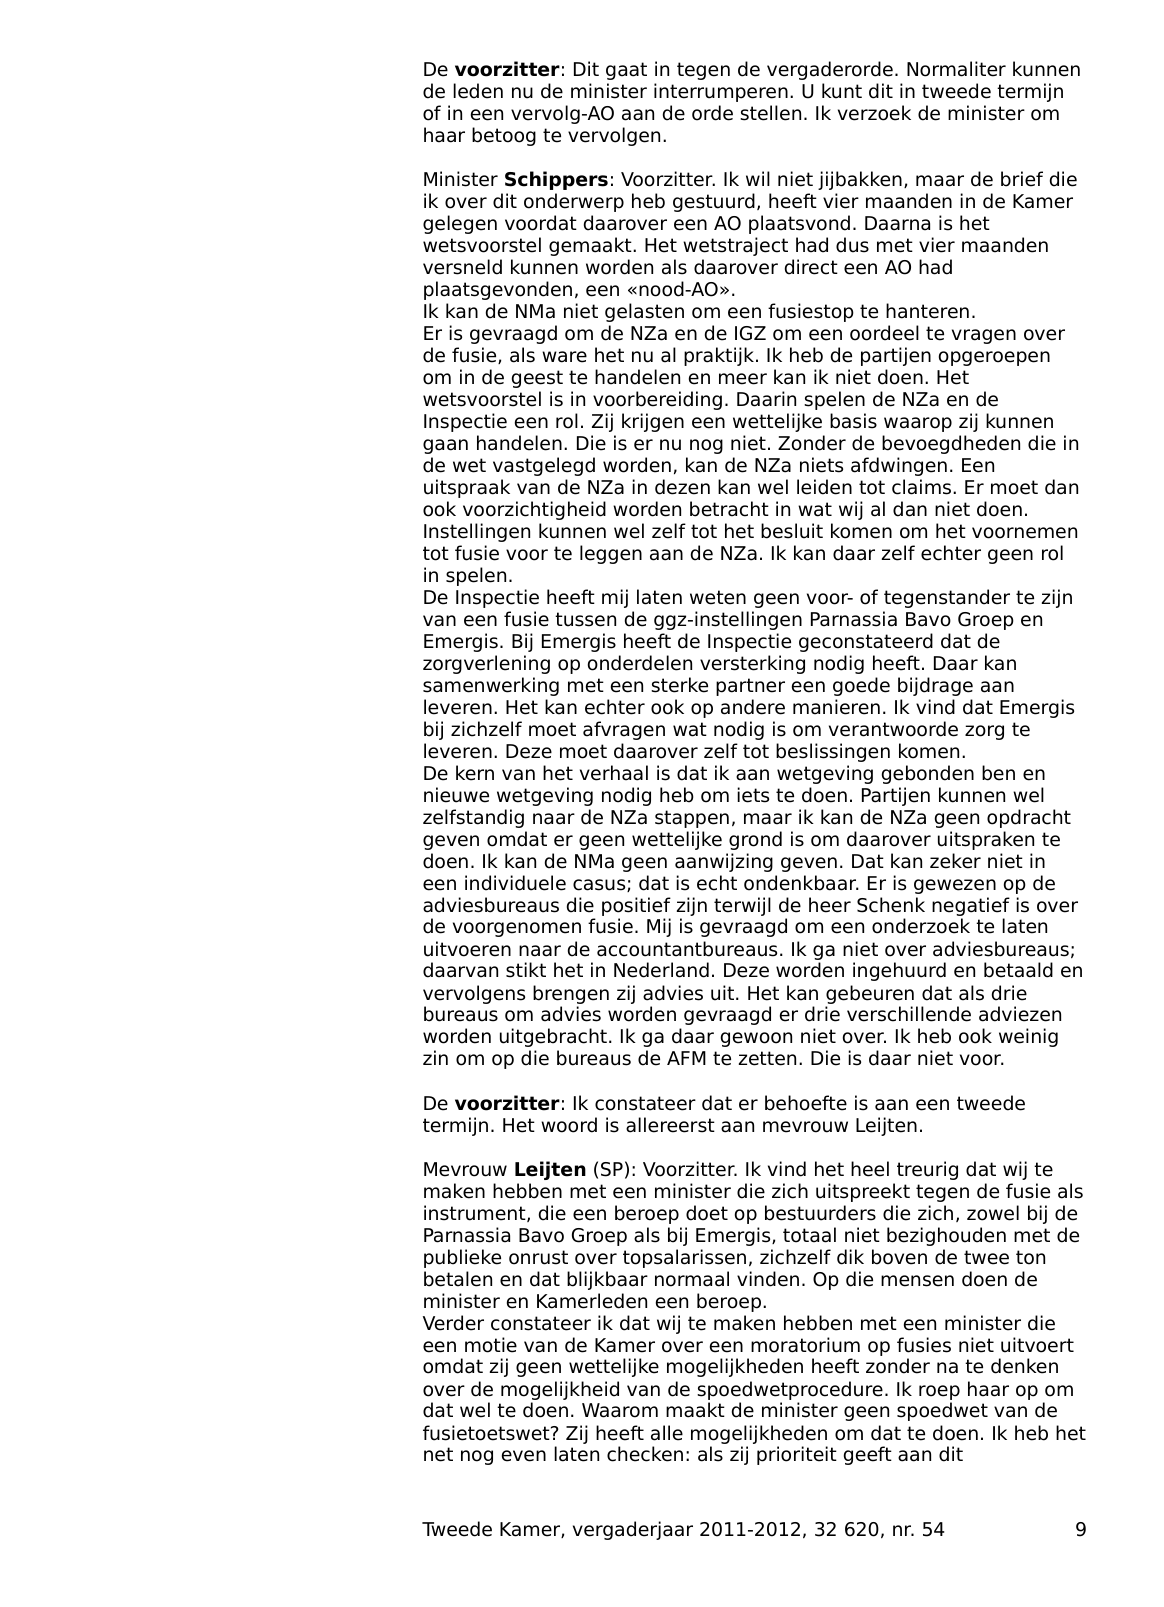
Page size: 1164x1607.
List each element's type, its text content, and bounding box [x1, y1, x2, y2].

text De Inspectie heeft mij laten weten geen voor- of tegenstander te zijn van een fusie tussen de ggz-instellingen Parnassia Bavo Groep en Emergis. Bij Emergis heeft de Inspectie geconstateerd dat de zorgverlening op onderdelen versterking nodig heeft. Daar kan samenwerking met een sterke partner een goede bijdrage aan leveren. Het kan echter ook op andere manieren. Ik vind dat Emergis bij zichzelf moet afvragen wat nodig is om verantwoorde zorg te leveren. Deze moet daarover zelf tot beslissingen komen. [422, 587, 1087, 763]
text Er is gevraagd om de NZa en de IGZ om een oordeel te vragen over de fusie, als ware het nu al praktijk. Ik heb de partijen opgeroepen om in de geest te handelen en meer kan ik niet doen. Het wetsvoorstel is in voorbereiding. Daarin spelen de NZa en de Inspectie een rol. Zij krijgen een wettelijke basis waarop zij kunnen gaan handelen. Die is er nu nog niet. Zonder de bevoegdheden die in de wet vastgelegd worden, kan de NZa niets afdwingen. Een uitspraak van de NZa in dezen kan wel leiden tot claims. Er moet dan ook voorzichtigheid worden betracht in wat wij al dan niet doen. Instellingen kunnen wel zelf tot het besluit komen om het voornemen tot fusie voor te leggen aan de NZa. Ik kan daar zelf echter geen rol in spelen. [422, 323, 1087, 587]
text Verder constateer ik dat wij te maken hebben met een minister die een motie van de Kamer over een moratorium op fusies niet uitvoert omdat zij geen wettelijke mogelijkheden heeft zonder na te denken over de mogelijkheid van de spoedwetprocedure. Ik roep haar op om dat wel te doen. Waarom maakt de minister geen spoedwet van de fusietoetswet? Zij heeft alle mogelijkheden om dat te doen. Ik heb het net nog even laten checken: als zij prioriteit geeft aan dit [422, 1312, 1087, 1466]
text De voorzitter: Dit gaat in tegen de vergaderorde. Normaliter kunnen de leden nu de minister interrumperen. U kunt dit in tweede termijn of in een vervolg-AO aan de orde stellen. Ik verzoek de minister om haar betoog te vervolgen. [422, 59, 1087, 147]
text Mevrouw Leijten (SP): Voorzitter. Ik vind het heel treurig dat wij te maken hebben met een minister die zich uitspreekt tegen de fusie als instrument, die een beroep doet op bestuurders die zich, zowel bij de Parnassia Bavo Groep als bij Emergis, totaal niet bezighouden met de publieke onrust over topsalarissen, zichzelf dik boven de twee ton betalen en dat blijkbaar normaal vinden. Op die mensen doen de minister en Kamerleden een beroep. [422, 1159, 1087, 1312]
text Minister Schippers: Voorzitter. Ik wil niet jijbakken, maar de brief die ik over dit onderwerp heb gestuurd, heeft vier maanden in de Kamer gelegen voordat daarover een AO plaatsvond. Daarna is het wetsvoorstel gemaakt. Het wetstraject had dus met vier maanden versneld kunnen worden als daarover direct een AO had plaatsgevonden, een «nood-AO». [422, 169, 1087, 301]
text Ik kan de NMa niet gelasten om een fusiestop te hanteren. [422, 301, 1087, 323]
text De kern van het verhaal is dat ik aan wetgeving gebonden ben en nieuwe wetgeving nodig heb om iets te doen. Partijen kunnen wel zelfstandig naar de NZa stappen, maar ik kan de NZa geen opdracht geven omdat er geen wettelijke grond is om daarover uitspraken te doen. Ik kan de NMa geen aanwijzing geven. Dat kan zeker niet in een individuele casus; dat is echt ondenkbaar. Er is gewezen op de adviesbureaus die positief zijn terwijl de heer Schenk negatief is over de voorgenomen fusie. Mij is gevraagd om een onderzoek te laten uitvoeren naar de accountantbureaus. Ik ga niet over adviesbureaus; daarvan stikt het in Nederland. Deze worden ingehuurd en betaald en vervolgens brengen zij advies uit. Het kan gebeuren dat als drie bureaus om advies worden gevraagd er drie verschillende adviezen worden uitgebracht. Ik ga daar gewoon niet over. Ik heb ook weinig zin om op die bureaus de AFM te zetten. Die is daar niet voor. [422, 763, 1087, 1070]
text De voorzitter: Ik constateer dat er behoefte is aan een tweede termijn. Het woord is allereerst aan mevrouw Leijten. [422, 1092, 1087, 1136]
